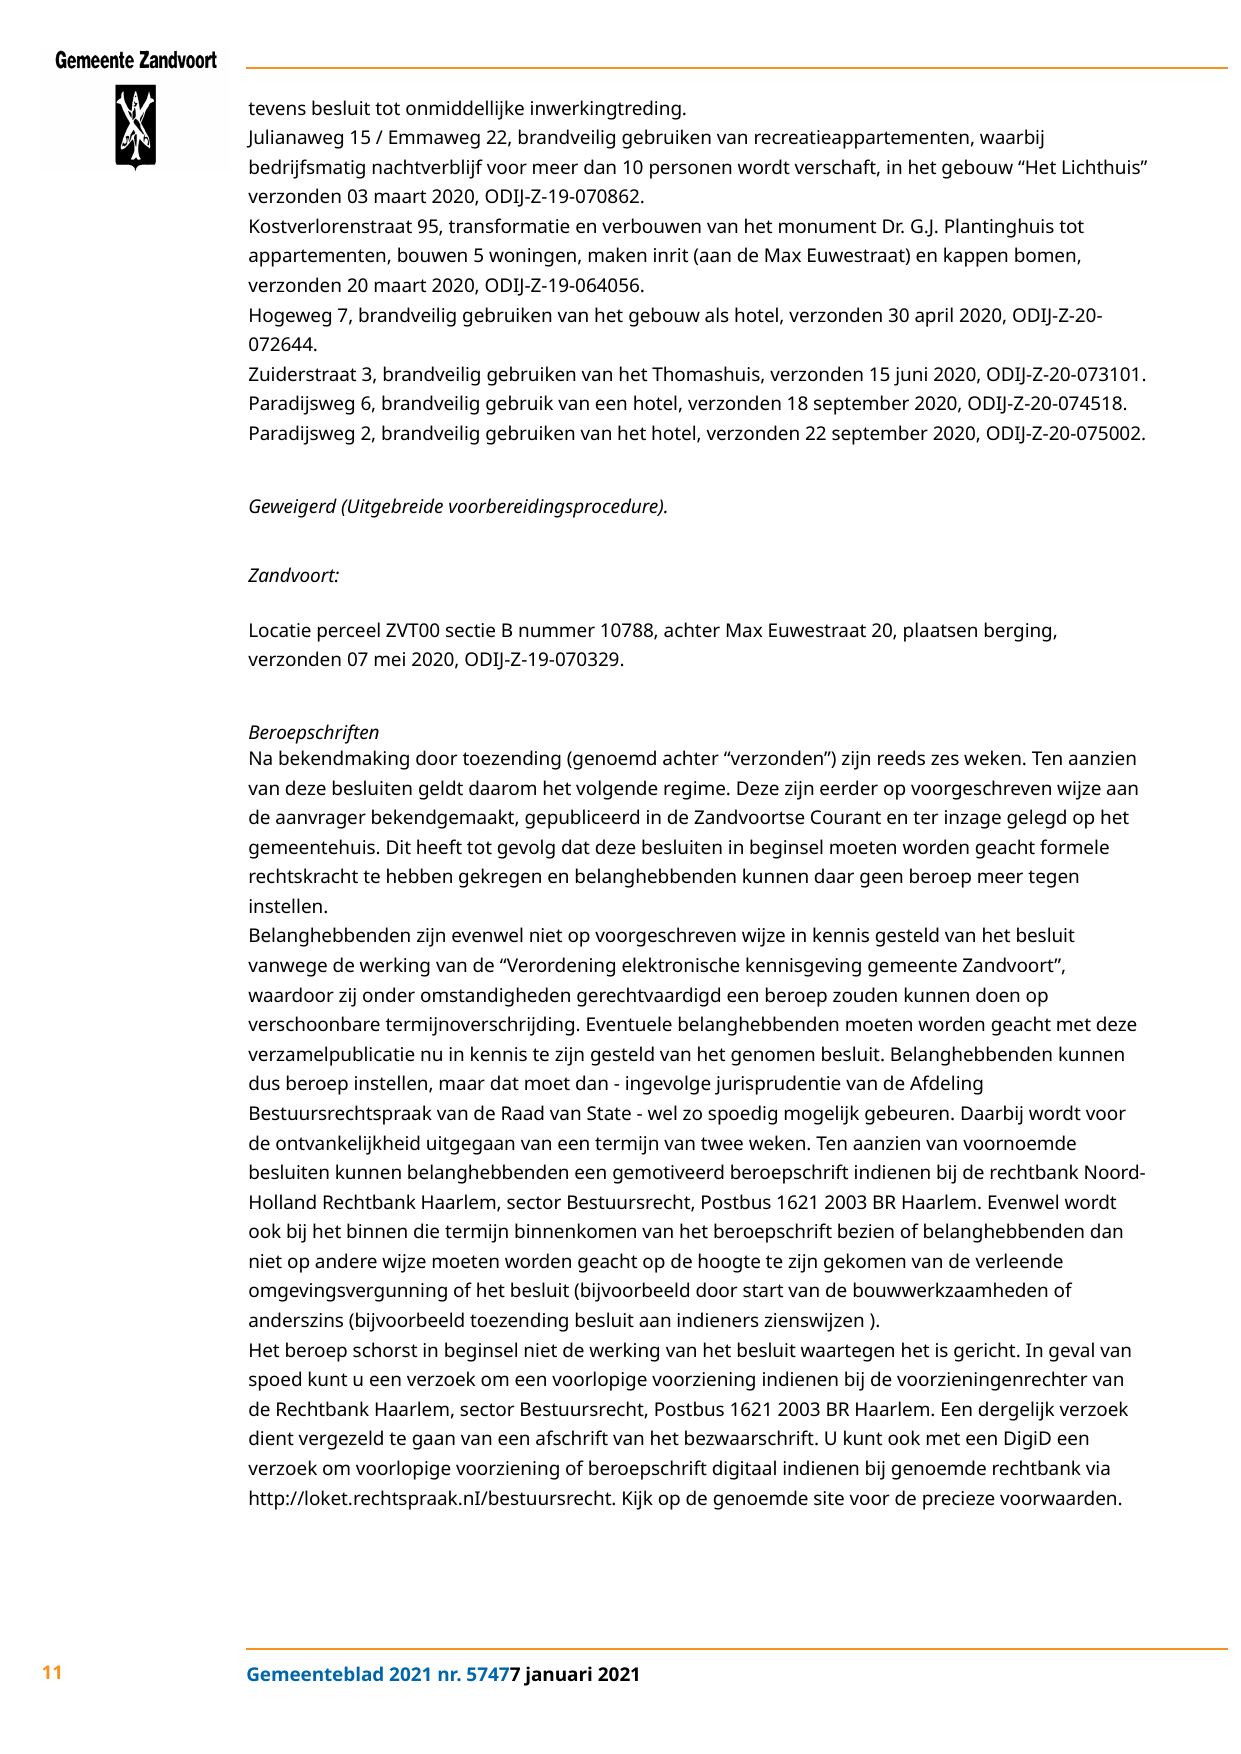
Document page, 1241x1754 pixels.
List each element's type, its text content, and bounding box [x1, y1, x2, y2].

text Zandvoort: [248, 562, 1152, 587]
text Julianaweg 15 / Emmaweg 22, brandveilig gebruiken van recreatieappartementen, waarbij bedrijfsmatig nachtverblijf voor meer dan 10 personen wordt verschaft, in het gebouw “Het Lichthuis” verzonden 03 maart 2020, ODIJ-Z-19-070862. [248, 124, 1152, 209]
text tevens besluit tot onmiddellijke inwerkingtreding. [248, 95, 1152, 121]
text Belanghebbenden zijn evenwel niet op voorgeschreven wijze in kennis gesteld van het besluit vanwege de werking van de “Verordening elektronische kennisgeving gemeente Zandvoort”, waardoor zij onder omstandigheden gerechtvaardigd een beroep zouden kunnen doen op verschoonbare termijnoverschrijding. Eventuele belanghebbenden moeten worden geacht met deze verzamelpublicatie nu in kennis te zijn gesteld van het genomen besluit. Belanghebbenden kunnen dus beroep instellen, maar dat moet dan - ingevolge jurisprudentie van de Afdeling Bestuursrechtspraak van de Raad van State - wel zo spoedig mogelijk gebeuren. Daarbij wordt voor de ontvankelijkheid uitgegaan van een termijn van twee weken. Ten aanzien van voornoemde besluiten kunnen belanghebbenden een gemotiveerd beroepschrift indienen bij de rechtbank Noord-Holland Rechtbank Haarlem, sector Bestuursrecht, Postbus 1621 2003 BR Haarlem. Evenwel wordt ook bij het binnen die termijn binnenkomen van het beroepschrift bezien of belanghebbenden dan niet op andere wijze moeten worden geacht op de hoogte te zijn gekomen van de verleende omgevingsvergunning of het besluit (bijvoorbeeld door start van de bouwwerkzaamheden of anderszins (bijvoorbeeld toezending besluit aan indieners zienswijzen ). [248, 923, 1152, 1333]
text Paradijsweg 6, brandveilig gebruik van een hotel, verzonden 18 september 2020, ODIJ-Z-20-074518. [248, 391, 1152, 416]
text Geweigerd (Uitgebreide voorbereidingsprocedure). [248, 493, 1152, 519]
text Paradijsweg 2, brandveilig gebruiken van het hotel, verzonden 22 september 2020, ODIJ-Z-20-075002. [248, 420, 1152, 446]
text Locatie perceel ZVT00 sectie B nummer 10788, achter Max Euwestraat 20, plaatsen berging, verzonden 07 mei 2020, ODIJ-Z-19-070329. [248, 617, 1152, 672]
picture [41, 47, 231, 172]
text Beroepschriften [248, 719, 1152, 745]
text Het beroep schorst in beginsel niet de werking van het besluit waartegen het is gericht. In geval van spoed kunt u een verzoek om een voorlopige voorziening indienen bij de voorzieningenrechter van de Rechtbank Haarlem, sector Bestuursrecht, Postbus 1621 2003 BR Haarlem. Een dergelijk verzoek dient vergezeld te gaan van een afschrift van het bezwaarschrift. U kunt ook met een DigiD een verzoek om voorlopige voorziening of beroepschrift digitaal indienen bij genoemde rechtbank via http://loket.rechtspraak.nI/bestuursrecht. Kijk op de genoemde site voor de precieze voorwaarden. [248, 1337, 1152, 1510]
text Zuiderstraat 3, brandveilig gebruiken van het Thomashuis, verzonden 15 juni 2020, ODIJ-Z-20-073101. [248, 361, 1152, 387]
text Kostverlorenstraat 95, transformatie en verbouwen van het monument Dr. G.J. Plantinghuis tot appartementen, bouwen 5 woningen, maken inrit (aan de Max Euwestraat) en kappen bomen, verzonden 20 maart 2020, ODIJ-Z-19-064056. [248, 213, 1152, 298]
text Na bekendmaking door toezending (genoemd achter “verzonden”) zijn reeds zes weken. Ten aanzien van deze besluiten geldt daarom het volgende regime. Deze zijn eerder op voorgeschreven wijze aan de aanvrager bekendgemaakt, gepubliceerd in de Zandvoortse Courant en ter inzage gelegd op het gemeentehuis. Dit heeft tot gevolg dat deze besluiten in beginsel moeten worden geacht formele rechtskracht te hebben gekregen en belanghebbenden kunnen daar geen beroep meer tegen instellen. [248, 745, 1152, 919]
text Hogeweg 7, brandveilig gebruiken van het gebouw als hotel, verzonden 30 april 2020, ODIJ-Z-20-072644. [248, 302, 1152, 357]
